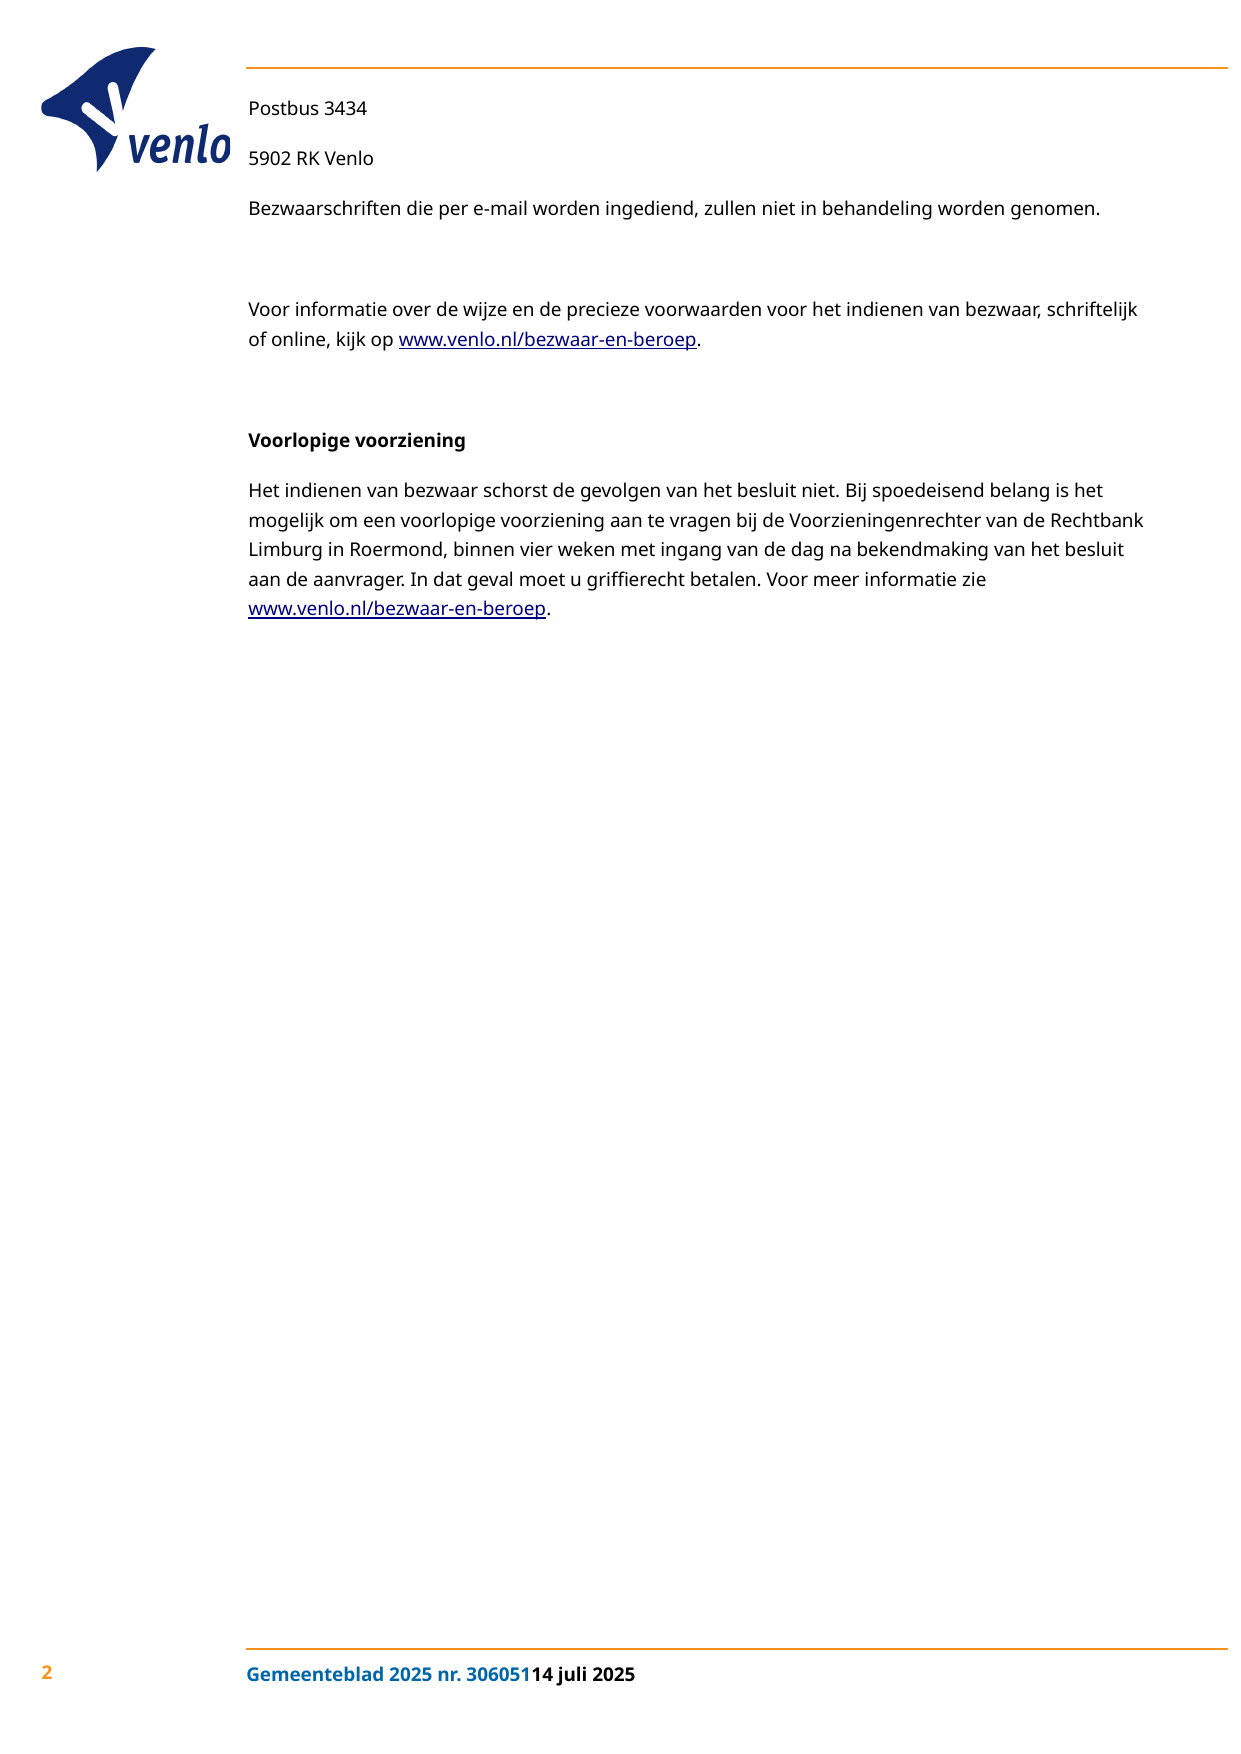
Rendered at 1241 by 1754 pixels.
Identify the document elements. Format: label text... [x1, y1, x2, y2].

text Voorlopige voorziening [248, 427, 1152, 453]
text Postbus 3434 [248, 95, 1152, 121]
text Voor informatie over de wijze en de precieze voorwaarden voor het indienen van bezwaar, schriftelijk of online, kijk op www.venlo.nl/bezwaar-en-beroep. [248, 296, 1152, 352]
text 5902 RK Venlo [248, 145, 1152, 171]
text Het indienen van bezwaar schorst de gevolgen van het besluit niet. Bij spoedeisend belang is het mogelijk om een voorlopige voorziening aan te vragen bij de Voorzieningenrechter van de Rechtbank Limburg in Roermond, binnen vier weken met ingang van de dag na bekendmaking van het besluit aan de aanvrager. In dat geval moet u griffierecht betalen. Voor meer informatie zie www.venlo.nl/bezwaar-en-beroep. [248, 477, 1152, 621]
text Bezwaarschriften die per e-mail worden ingediend, zullen niet in behandeling worden genomen. [248, 196, 1152, 221]
picture [41, 47, 231, 172]
